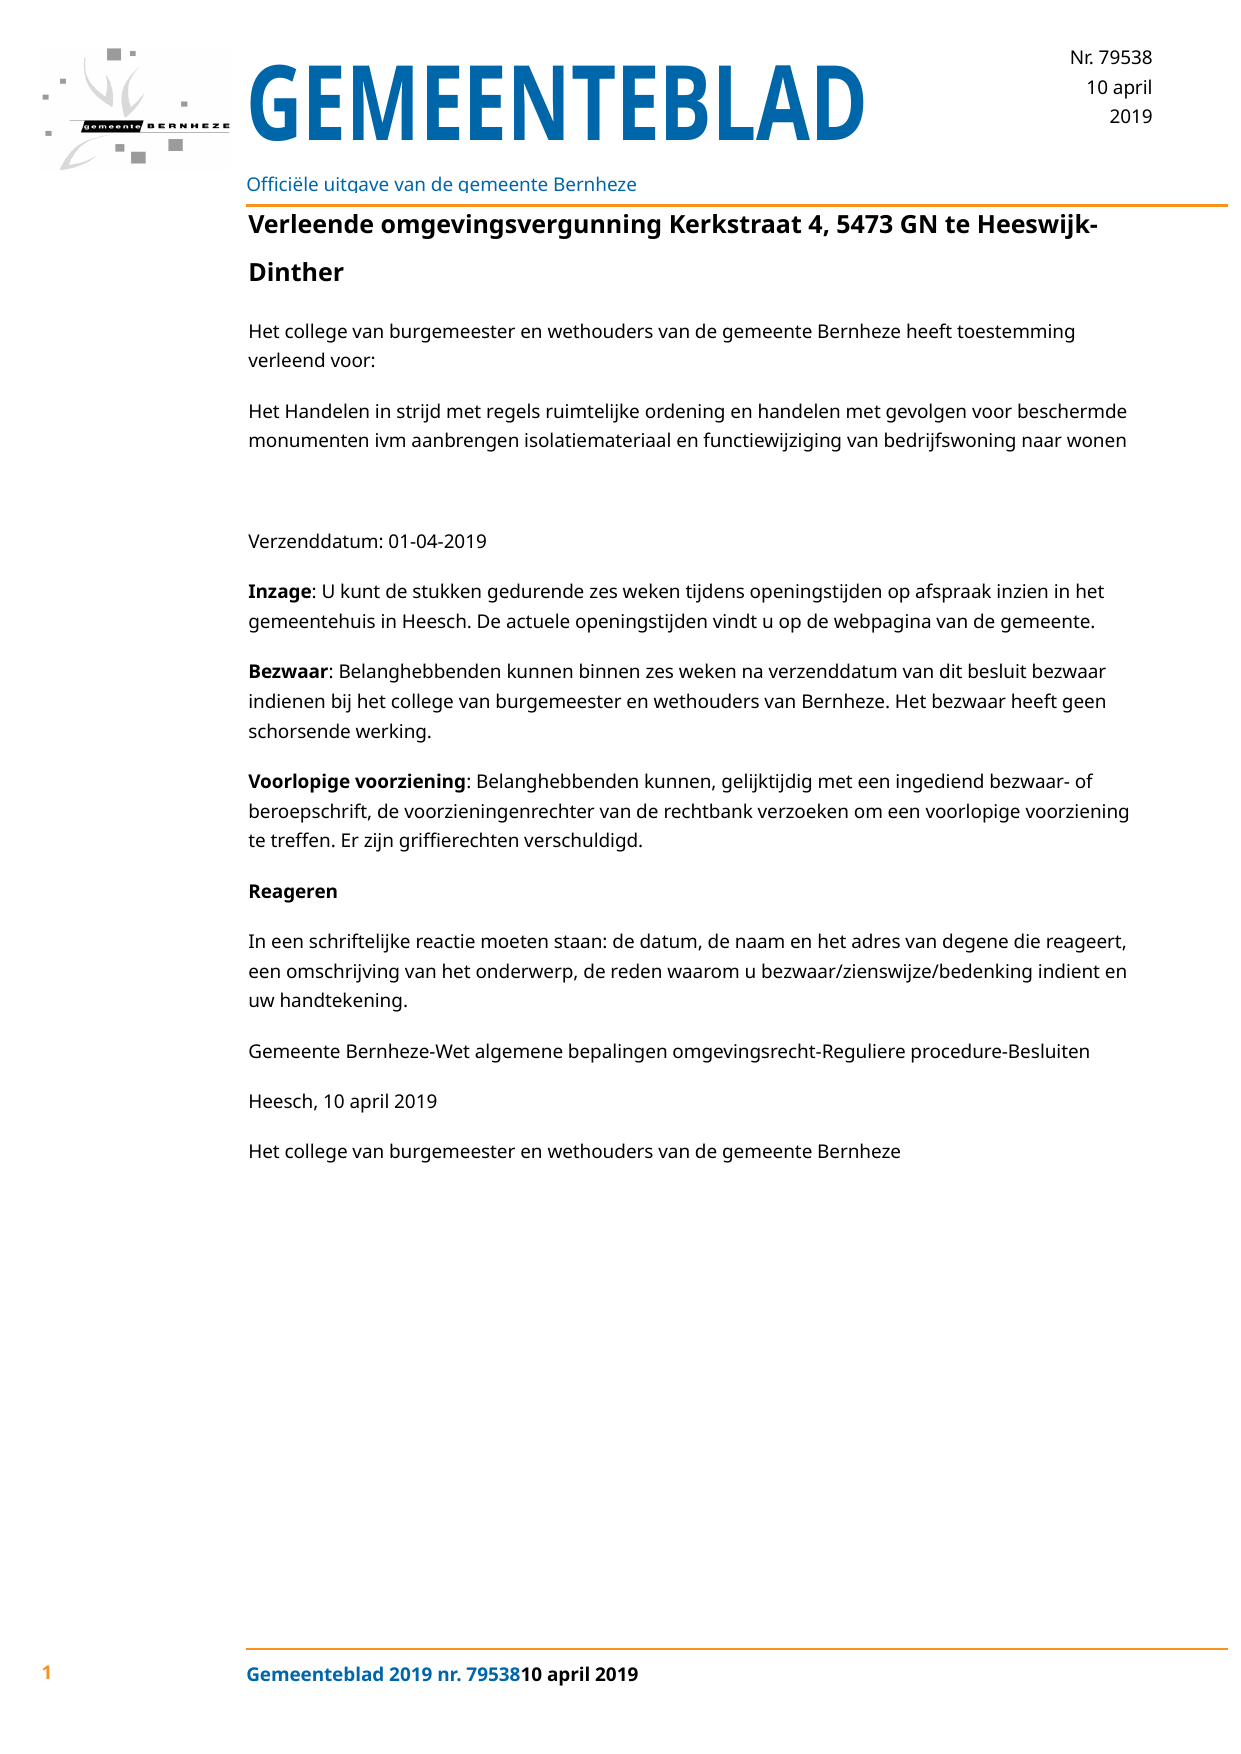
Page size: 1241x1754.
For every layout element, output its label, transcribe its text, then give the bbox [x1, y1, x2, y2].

text Het college van burgemeester en wethouders van de gemeente Bernheze heeft toestemming verleend voor: [248, 318, 1152, 373]
picture [41, 47, 231, 172]
text Verleende omgevingsvergunning Kerkstraat 4, 5473 GN te Heeswijk-Dinther [248, 207, 1152, 288]
text Voorlopige voorziening: Belanghebbenden kunnen, gelijktijdig met een ingediend bezwaar- of beroepschrift, de voorzieningenrechter van de rechtbank verzoeken om een voorlopige voorziening te treffen. Er zijn griffierechten verschuldigd. [248, 768, 1152, 853]
text Het Handelen in strijd met regels ruimtelijke ordening en handelen met gevolgen voor beschermde monumenten ivm aanbrengen isolatiemateriaal en functiewijziging van bedrijfswoning naar wonen [248, 398, 1152, 453]
text In een schriftelijke reactie moeten staan: de datum, de naam en het adres van degene die reageert, een omschrijving van het onderwerp, de reden waarom u bezwaar/zienswijze/bedenking indient en uw handtekening. [248, 928, 1152, 1013]
text Reageren [248, 878, 1152, 904]
text Heesch, 10 april 2019 [248, 1088, 1152, 1114]
text Inzage: U kunt de stukken gedurende zes weken tijdens openingstijden op afspraak inzien in het gemeentehuis in Heesch. De actuele openingstijden vindt u op de webpagina van de gemeente. [248, 579, 1152, 634]
text Verzenddatum: 01-04-2019 [248, 528, 1152, 554]
text Het college van burgemeester en wethouders van de gemeente Bernheze [248, 1139, 1152, 1164]
text Bezwaar: Belanghebbenden kunnen binnen zes weken na verzenddatum van dit besluit bezwaar indienen bij het college van burgemeester en wethouders van Bernheze. Het bezwaar heeft geen schorsende werking. [248, 659, 1152, 744]
text Gemeente Bernheze-Wet algemene bepalingen omgevingsrecht-Reguliere procedure-Besluiten [248, 1038, 1152, 1064]
